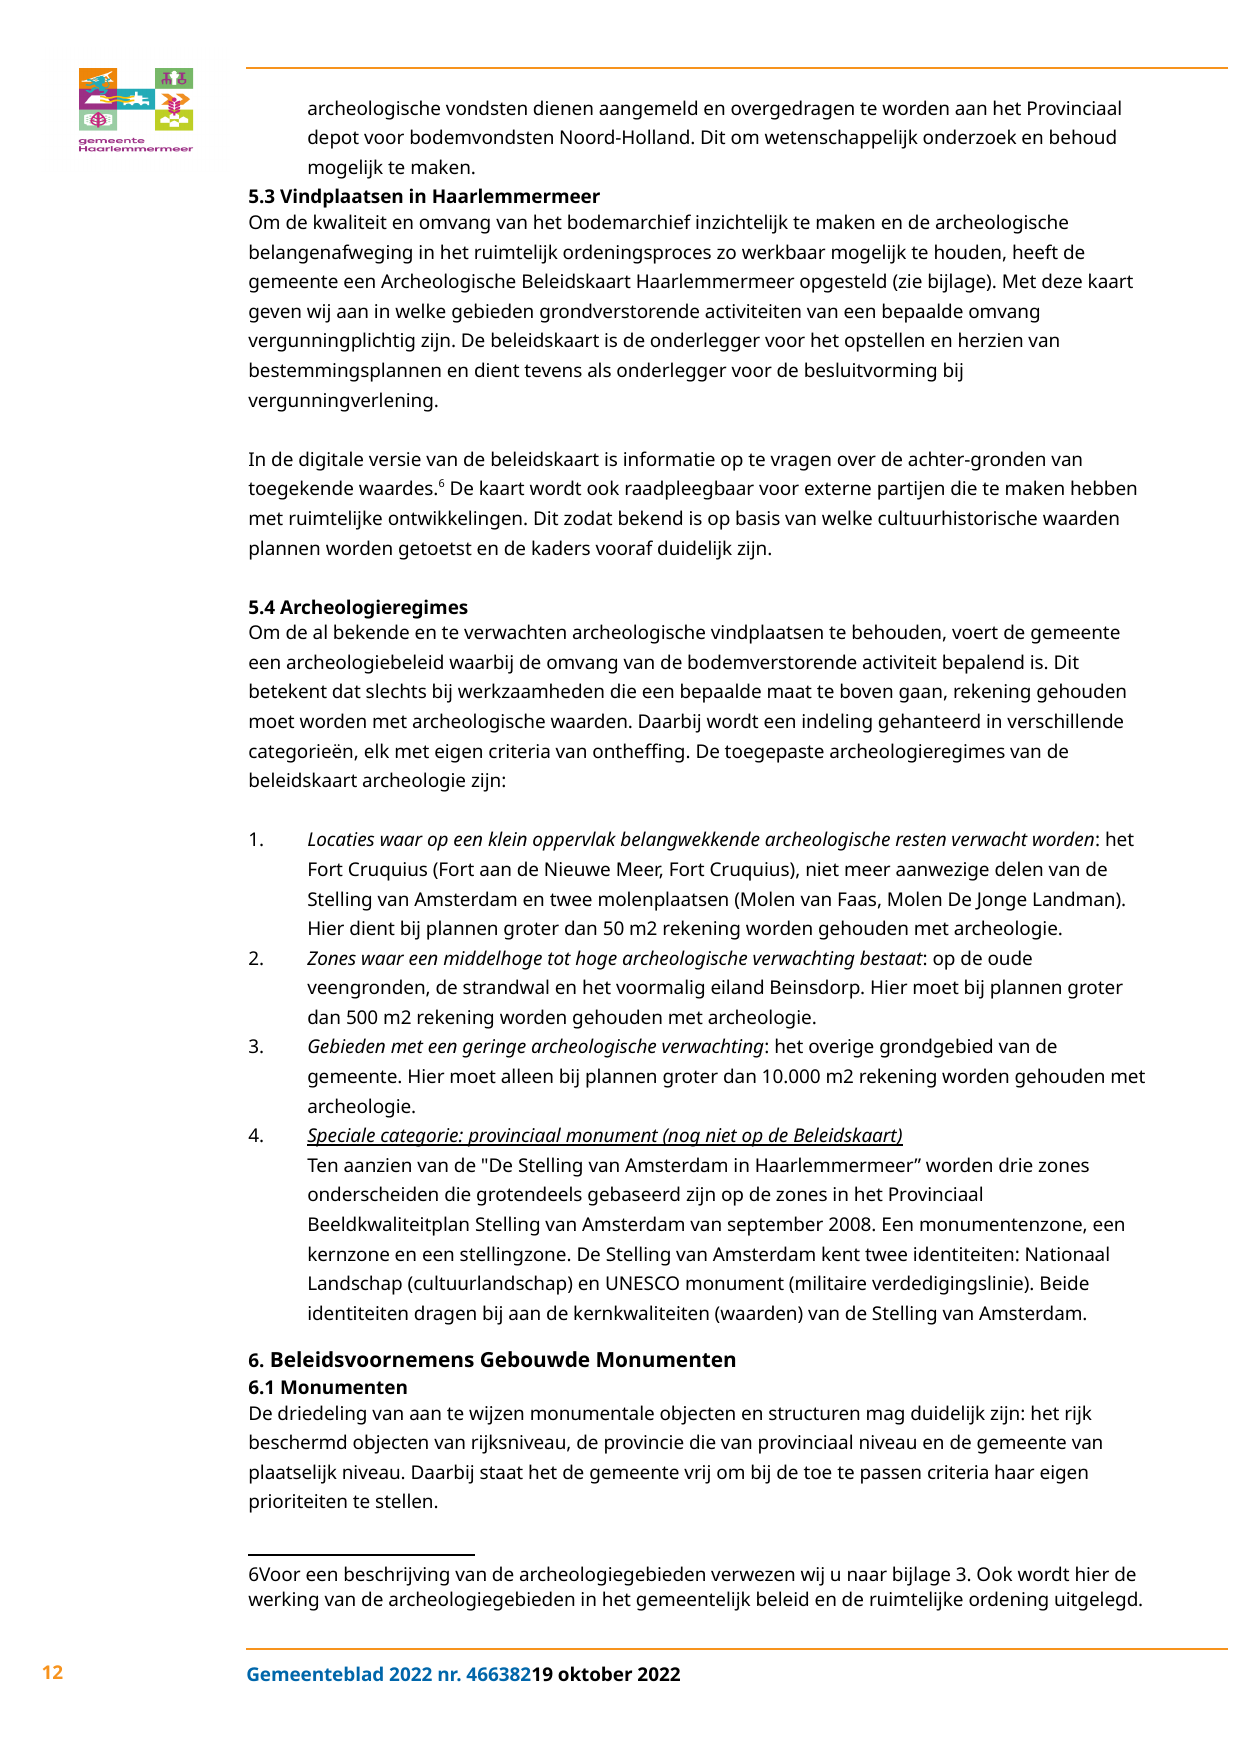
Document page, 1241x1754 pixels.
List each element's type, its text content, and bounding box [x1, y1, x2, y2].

text De driedeling van aan te wijzen monumentale objecten en structuren mag duidelijk zijn: het rijk beschermd objecten van rijksniveau, de provincie die van provinciaal niveau en de gemeente van plaatselijk niveau. Daarbij staat het de gemeente vrij om bij de toe te passen criteria haar eigen prioriteiten te stellen. [248, 1400, 1152, 1514]
text In de digitale versie van de beleidskaart is informatie op te vragen over de achter-gronden van toegekende waardes. De kaart wordt ook raadpleegbaar voor externe partijen die te maken hebben met ruimtelijke ontwikkelingen. Dit zodat bekend is op basis van welke cultuurhistorische waarden plannen worden getoetst en de kaders vooraf duidelijk zijn. [248, 446, 1152, 560]
text Om de al bekende en te verwachten archeologische vindplaatsen te behouden, voert de gemeente een archeologiebeleid waarbij de omvang van de bodemverstorende activiteit bepalend is. Dit betekent dat slechts bij werkzaamheden die een bepaalde maat te boven gaan, rekening gehouden moet worden met archeologische waarden. Daarbij wordt een indeling gehanteerd in verschillende categorieën, elk met eigen criteria van ontheffing. De toegepaste archeologieregimes van de beleidskaart archeologie zijn: [248, 619, 1152, 793]
list Gebieden met een geringe archeologische verwachting: het overige grondgebied van de gemeente. Hier moet alleen bij plannen groter dan 10.000 m2 rekening worden gehouden met archeologie. [248, 1034, 1152, 1119]
list Zones waar een middelhoge tot hoge archeologische verwachting bestaat: op de oude veengronden, de strandwal en het voormalig eiland Beinsdorp. Hier moet bij plannen groter dan 500 m2 rekening worden gehouden met archeologie. [248, 945, 1152, 1030]
text Om de kwaliteit en omvang van het bodemarchief inzichtelijk te maken en de archeologische belangenafweging in het ruimtelijk ordeningsproces zo werkbaar mogelijk te houden, heeft de gemeente een Archeologische Beleidskaart Haarlemmermeer opgesteld (zie bijlage). Met deze kaart geven wij aan in welke gebieden grondverstorende activiteiten van een bepaalde omvang vergunningplichtig zijn. De beleidskaart is de onderlegger voor het opstellen en herzien van bestemmingsplannen en dient tevens als onderlegger voor de besluitvorming bij vergunningverlening. [248, 209, 1152, 412]
text 5.3 Vindplaatsen in Haarlemmermeer [248, 183, 1152, 209]
picture [41, 47, 231, 172]
list Speciale categorie: provinciaal monument (nog niet op de Beleidskaart) [248, 1122, 1152, 1148]
list archeologische vondsten dienen aangemeld en overgedragen te worden aan het Provinciaal depot voor bodemvondsten Noord-Holland. Dit om wetenschappelijk onderzoek en behoud mogelijk te maken. [248, 95, 1152, 180]
text 5.4 Archeologieregimes [248, 594, 1152, 619]
list Ten aanzien van de "De Stelling van Amsterdam in Haarlemmermeer” worden drie zones onderscheiden die grotendeels gebaseerd zijn op de zones in het Provinciaal Beeldkwaliteitplan Stelling van Amsterdam van september 2008. Een monumentenzone, een kernzone en een stellingzone. De Stelling van Amsterdam kent twee identiteiten: Nationaal Landschap (cultuurlandschap) en UNESCO monument (militaire verdedigingslinie). Beide identiteiten dragen bij aan de kernkwaliteiten (waarden) van de Stelling van Amsterdam. [248, 1152, 1152, 1326]
text Voor een beschrijving van de archeologiegebieden verwezen wij u naar bijlage 3. Ook wordt hier de werking van de archeologiegebieden in het gemeentelijk beleid en de ruimtelijke ordening uitgelegd. [248, 1561, 1152, 1612]
text 6.1 Monumenten [248, 1374, 1152, 1400]
list Locaties waar op een klein oppervlak belangwekkende archeologische resten verwacht worden: het Fort Cruquius (Fort aan de Nieuwe Meer, Fort Cruquius), niet meer aanwezige delen van de Stelling van Amsterdam en twee molenplaatsen (Molen van Faas, Molen De Jonge Landman). Hier dient bij plannen groter dan 50 m2 rekening worden gehouden met archeologie. [248, 827, 1152, 941]
text 6. Beleidsvoornemens Gebouwde Monumenten [248, 1346, 1152, 1374]
